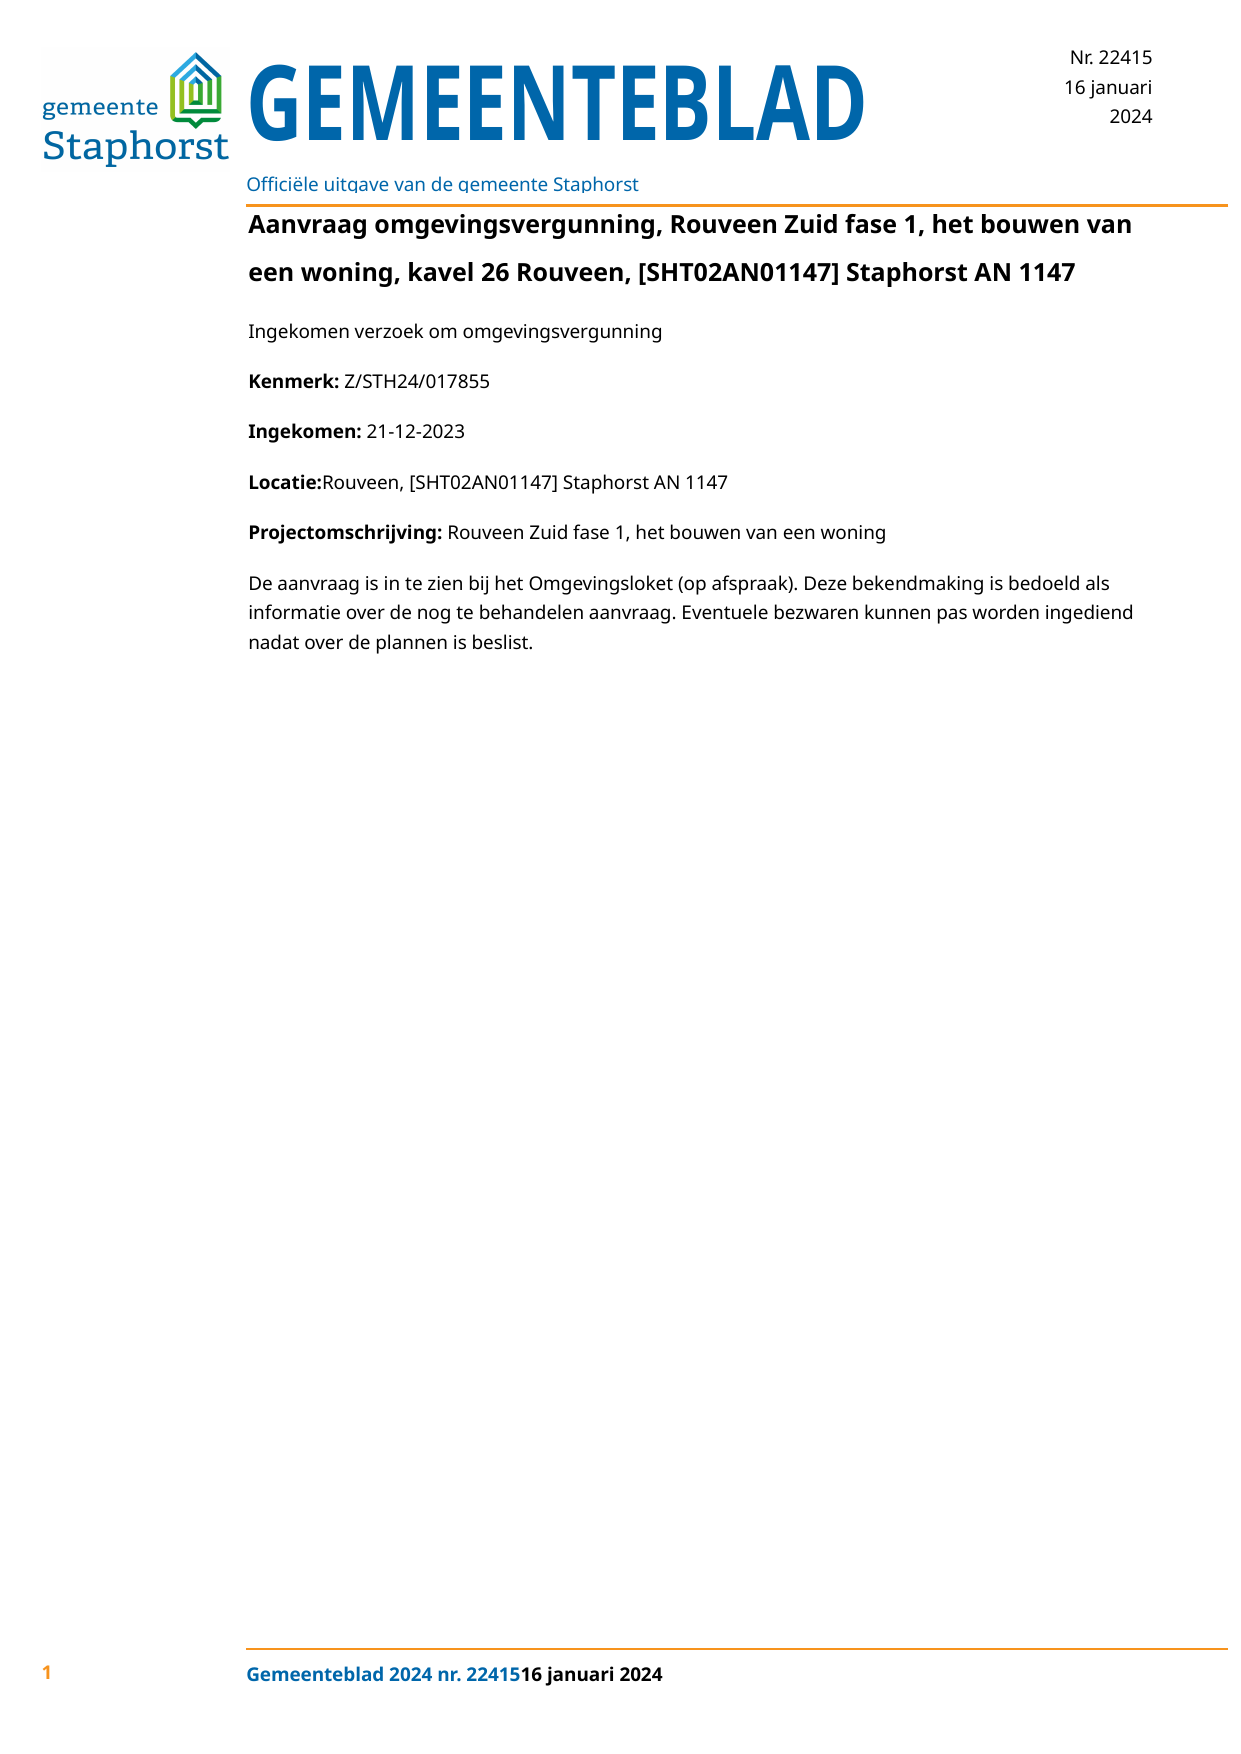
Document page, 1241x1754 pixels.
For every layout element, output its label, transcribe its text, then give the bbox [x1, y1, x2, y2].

text Locatie:Rouveen, [SHT02AN01147] Staphorst AN 1147 [248, 469, 1152, 495]
picture [41, 47, 231, 172]
text Aanvraag omgevingsvergunning, Rouveen Zuid fase 1, het bouwen van een woning, kavel 26 Rouveen, [SHT02AN01147] Staphorst AN 1147 [248, 207, 1152, 288]
text Ingekomen verzoek om omgevingsvergunning [248, 318, 1152, 344]
text Projectomschrijving: Rouveen Zuid fase 1, het bouwen van een woning [248, 519, 1152, 545]
text De aanvraag is in te zien bij het Omgevingsloket (op afspraak). Deze bekendmaking is bedoeld als informatie over de nog te behandelen aanvraag. Eventuele bezwaren kunnen pas worden ingediend nadat over de plannen is beslist. [248, 570, 1152, 655]
text Kenmerk: Z/STH24/017855 [248, 368, 1152, 394]
text Ingekomen: 21-12-2023 [248, 419, 1152, 444]
